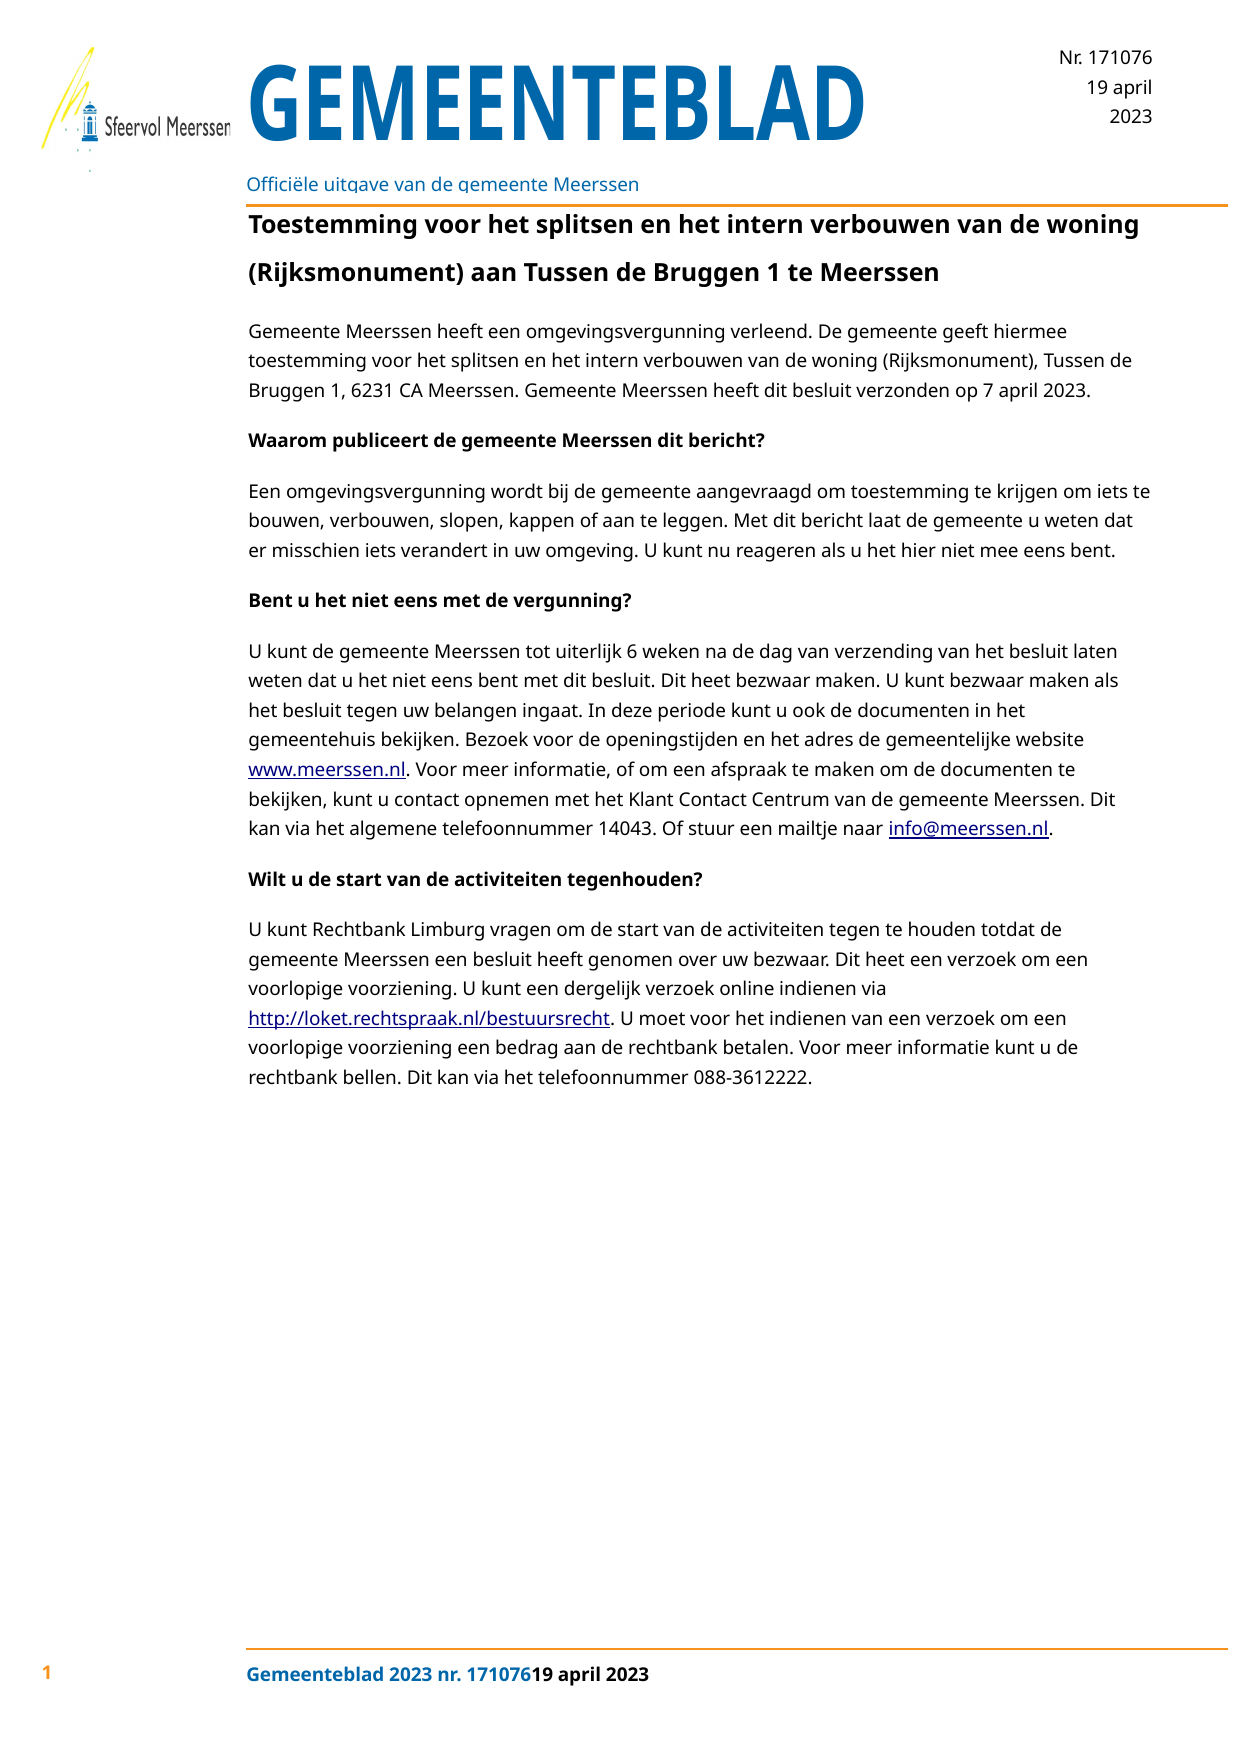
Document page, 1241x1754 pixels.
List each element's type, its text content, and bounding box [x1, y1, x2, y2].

text Bent u het niet eens met de vergunning? [248, 587, 1152, 613]
text Toestemming voor het splitsen en het intern verbouwen van de woning (Rijksmonument) aan Tussen de Bruggen 1 te Meerssen [248, 207, 1152, 288]
text Waarom publiceert de gemeente Meerssen dit bericht? [248, 427, 1152, 453]
text Een omgevingsvergunning wordt bij de gemeente aangevraagd om toestemming te krijgen om iets te bouwen, verbouwen, slopen, kappen of aan te leggen. Met dit bericht laat de gemeente u weten dat er misschien iets verandert in uw omgeving. U kunt nu reageren als u het hier niet mee eens bent. [248, 478, 1152, 563]
text U kunt de gemeente Meerssen tot uiterlijk 6 weken na de dag van verzending van het besluit laten weten dat u het niet eens bent met dit besluit. Dit heet bezwaar maken. U kunt bezwaar maken als het besluit tegen uw belangen ingaat. In deze periode kunt u ook de documenten in het gemeentehuis bekijken. Bezoek voor de openingstijden en het adres de gemeentelijke website www.meerssen.nl. Voor meer informatie, of om een afspraak te maken om de documenten te bekijken, kunt u contact opnemen met het Klant Contact Centrum van de gemeente Meerssen. Dit kan via het algemene telefoonnummer 14043. Of stuur een mailtje naar info@meerssen.nl. [248, 638, 1152, 841]
text Wilt u de start van de activiteiten tegenhouden? [248, 866, 1152, 892]
picture [41, 47, 231, 172]
text Gemeente Meerssen heeft een omgevingsvergunning verleend. De gemeente geeft hiermee toestemming voor het splitsen en het intern verbouwen van de woning (Rijksmonument), Tussen de Bruggen 1, 6231 CA Meerssen. Gemeente Meerssen heeft dit besluit verzonden op 7 april 2023. [248, 318, 1152, 403]
text U kunt Rechtbank Limburg vragen om de start van de activiteiten tegen te houden totdat de gemeente Meerssen een besluit heeft genomen over uw bezwaar. Dit heet een verzoek om een voorlopige voorziening. U kunt een dergelijk verzoek online indienen via http://loket.rechtspraak.nl/bestuursrecht. U moet voor het indienen van een verzoek om een voorlopige voorziening een bedrag aan de rechtbank betalen. Voor meer informatie kunt u de rechtbank bellen. Dit kan via het telefoonnummer 088-3612222. [248, 916, 1152, 1090]
